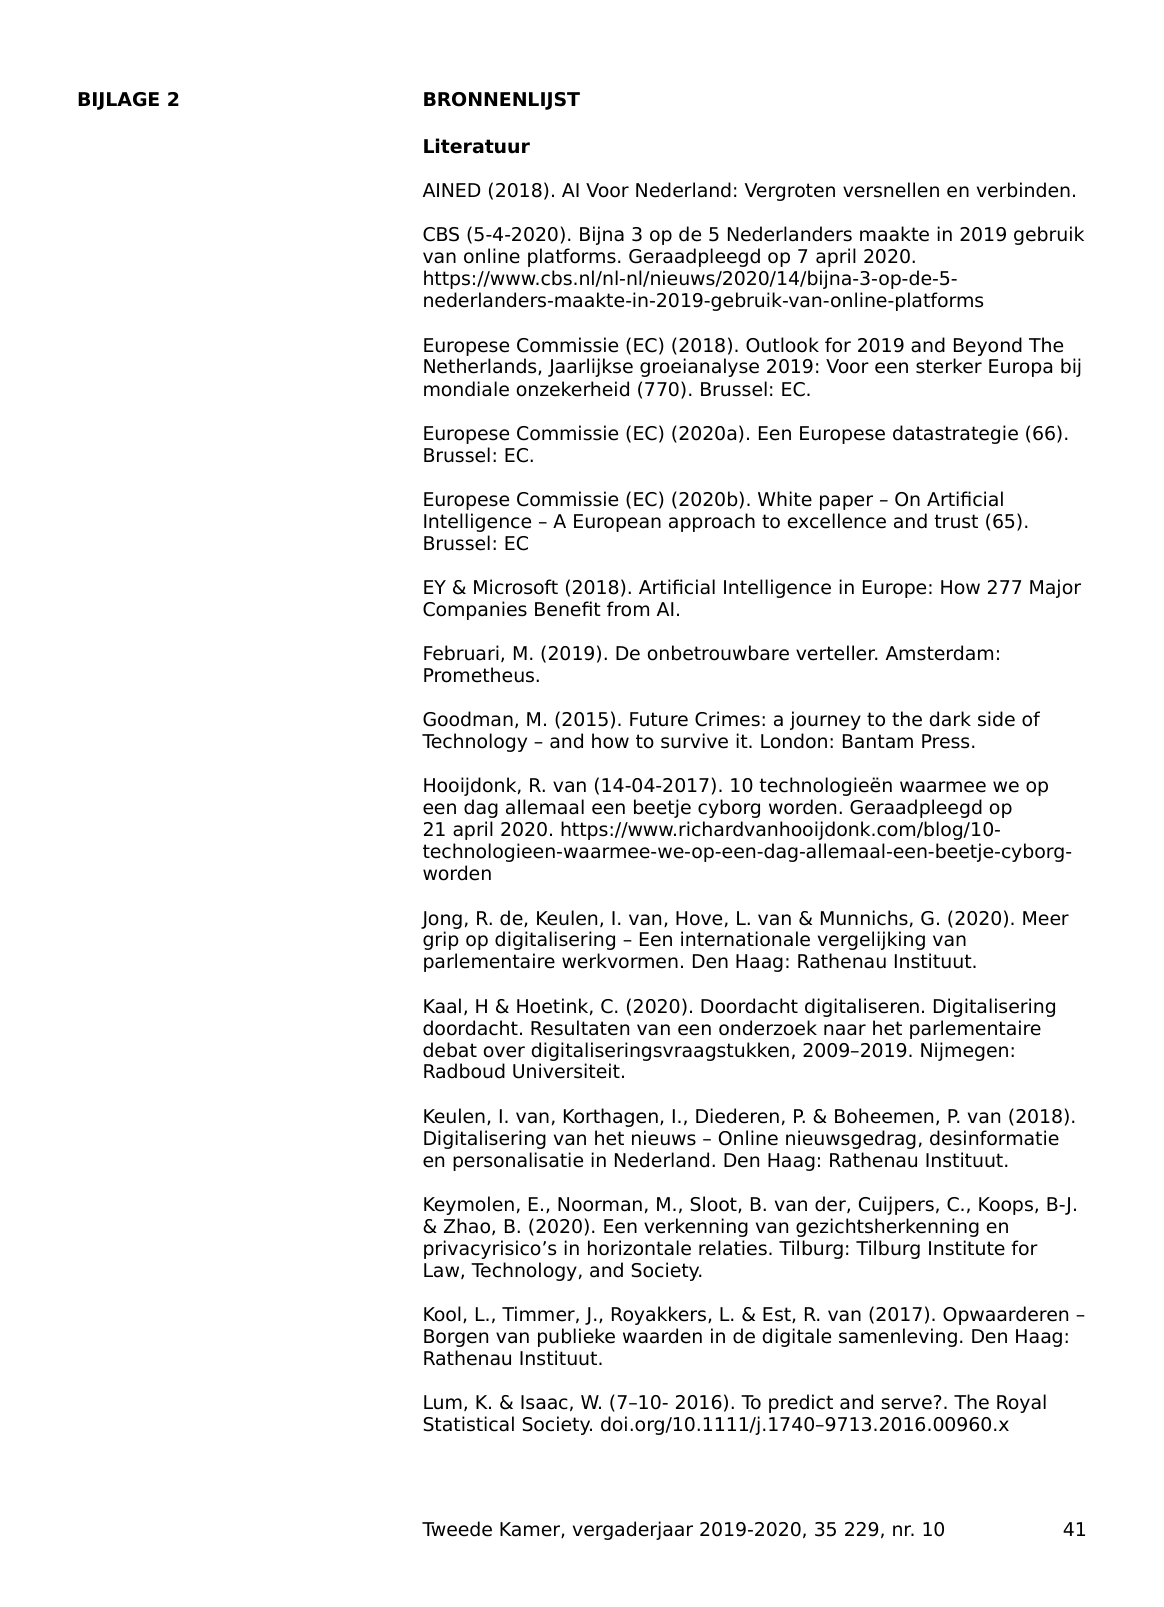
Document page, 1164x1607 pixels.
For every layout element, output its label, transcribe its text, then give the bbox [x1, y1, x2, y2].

text Keymolen, E., Noorman, M., Sloot, B. van der, Cuijpers, C., Koops, B-J. & Zhao, B. (2020). Een verkenning van gezichtsherkenning en privacyrisico’s in horizontale relaties. Tilburg: Tilburg Institute for Law, Technology, and Society. [422, 1194, 1087, 1282]
text Goodman, M. (2015). Future Crimes: a journey to the dark side of Technology – and how to survive it. London: Bantam Press. [422, 709, 1087, 753]
text CBS (5-4-2020). Bijna 3 op de 5 Nederlanders maakte in 2019 gebruik van online platforms. Geraadpleegd op 7 april 2020. https://www.cbs.nl/nl-nl/nieuws/2020/14/bijna-3-op-de-5-nederlanders-maakte-in-2019-gebruik-van-online-platforms [422, 224, 1087, 312]
text Kool, L., Timmer, J., Royakkers, L. & Est, R. van (2017). Opwaarderen – Borgen van publieke waarden in de digitale samenleving. Den Haag: Rathenau Instituut. [422, 1304, 1087, 1370]
text Kaal, H & Hoetink, C. (2020). Doordacht digitaliseren. Digitalisering doordacht. Resultaten van een onderzoek naar het parlementaire debat over digitaliseringsvraagstukken, 2009–2019. Nijmegen: Radboud Universiteit. [422, 996, 1087, 1083]
subtitle BIJLAGE 2 BRONNENLIJST [77, 89, 1087, 111]
subtitle Literatuur [422, 136, 1087, 158]
text Keulen, I. van, Korthagen, I., Diederen, P. & Boheemen, P. van (2018). Digitalisering van het nieuws – Online nieuwsgedrag, desinformatie en personalisatie in Nederland. Den Haag: Rathenau Instituut. [422, 1106, 1087, 1172]
text Hooijdonk, R. van (14-04-2017). 10 technologieën waarmee we op een dag allemaal een beetje cyborg worden. Geraadpleegd op 21 april 2020. https://www.richardvanhooijdonk.com/blog/10-technologieen-waarmee-we-op-een-dag-allemaal-een-beetje-cyborg-worden [422, 775, 1087, 885]
text Februari, M. (2019). De onbetrouwbare verteller. Amsterdam: Prometheus. [422, 643, 1087, 687]
text Jong, R. de, Keulen, I. van, Hove, L. van & Munnichs, G. (2020). Meer grip op digitalisering – Een internationale vergelijking van parlementaire werkvormen. Den Haag: Rathenau Instituut. [422, 907, 1087, 973]
text AINED (2018). AI Voor Nederland: Vergroten versnellen en verbinden. [422, 180, 1087, 202]
text Europese Commissie (EC) (2020a). Een Europese datastrategie (66). Brussel: EC. [422, 423, 1087, 467]
text Lum, K. & Isaac, W. (7–10- 2016). To predict and serve?. The Royal Statistical Society. doi.org/10.1111/j.1740–9713.2016.00960.x [422, 1392, 1087, 1436]
text Europese Commissie (EC) (2020b). White paper – On Artificial Intelligence – A European approach to excellence and trust (65). Brussel: EC [422, 489, 1087, 555]
text EY & Microsoft (2018). Artificial Intelligence in Europe: How 277 Major Companies Benefit from AI. [422, 577, 1087, 621]
text Europese Commissie (EC) (2018). Outlook for 2019 and Beyond The Netherlands, Jaarlijkse groeianalyse 2019: Voor een sterker Europa bij mondiale onzekerheid (770). Brussel: EC. [422, 334, 1087, 400]
